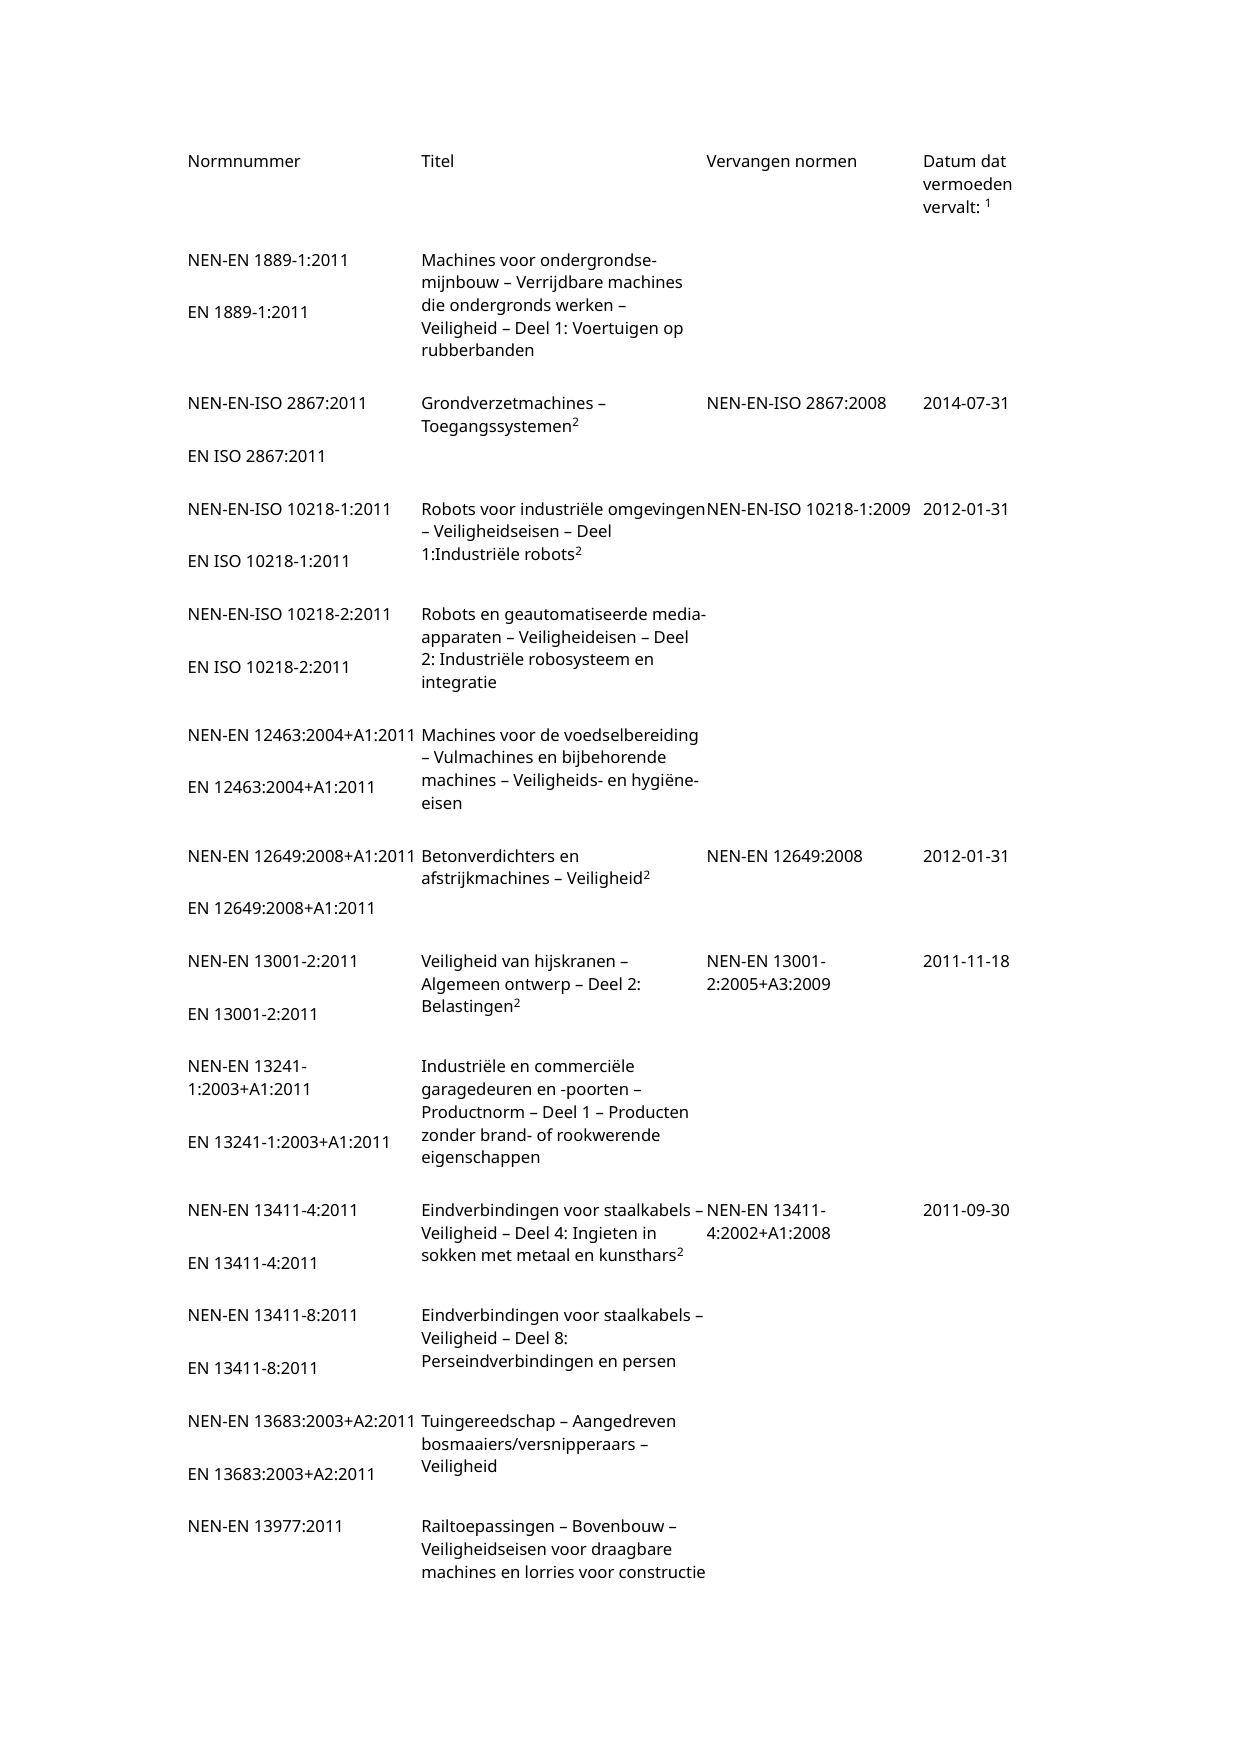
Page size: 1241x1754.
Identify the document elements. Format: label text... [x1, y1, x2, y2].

table_cell Eindverbindingen voor staalkabels – Veiligheid – Deel 4: Ingieten in sokken met metaal en kunsthars2 [421, 1199, 706, 1304]
table_cell 2012-01-31 [923, 497, 1053, 602]
table_cell [706, 603, 923, 723]
table_header Titel [421, 150, 706, 248]
table_cell [923, 1055, 1053, 1198]
table_cell Machines voor ondergrondse-mijnbouw – Verrijdbare machines die ondergronds werken – Veiligheid – Deel 1: Voertuigen op rubberbanden [421, 248, 706, 392]
table_cell 2011-11-18 [923, 950, 1053, 1055]
table_cell Eindverbindingen voor staalkabels – Veiligheid – Deel 8: Perseindverbindingen en persen [421, 1304, 706, 1409]
table_cell NEN-EN-ISO 2867:2008 [706, 392, 923, 497]
table_cell Veiligheid van hijskranen – Algemeen ontwerp – Deel 2: Belastingen2 [421, 950, 706, 1055]
table_cell 2011-09-30 [923, 1199, 1053, 1304]
table_header Datum dat vermoeden vervalt: 1 [923, 150, 1053, 248]
table_header Vervangen normen [706, 150, 923, 248]
table_cell [923, 248, 1053, 392]
table_cell Robots en geautomatiseerde media-apparaten – Veiligheideisen – Deel 2: Industriële robosysteem en integratie [421, 603, 706, 723]
table_cell Tuingereedschap – Aangedreven bosmaaiers/versnipperaars – Veiligheid [421, 1409, 706, 1515]
table_cell [706, 1304, 923, 1409]
table_cell [706, 1515, 923, 1583]
table_cell NEN-EN 13977:2011 [188, 1515, 421, 1583]
table_cell [923, 723, 1053, 844]
table_cell NEN-EN 13001-2:2011 EN 13001-2:2011 [188, 950, 421, 1055]
table_cell NEN-EN 12463:2004+A1:2011 EN 12463:2004+A1:2011 [188, 723, 421, 844]
table_cell NEN-EN 13411-4:2011 EN 13411-4:2011 [188, 1199, 421, 1304]
table_cell [923, 1409, 1053, 1515]
table_cell [706, 1409, 923, 1515]
table_cell Railtoepassingen – Bovenbouw – Veiligheidseisen voor draagbare machines en lorries voor constructie [421, 1515, 706, 1583]
table_cell NEN-EN 1889-1:2011 EN 1889-1:2011 [188, 248, 421, 392]
table_cell Betonverdichters en afstrijkmachines – Veiligheid2 [421, 844, 706, 949]
table_cell Grondverzetmachines – Toegangssystemen2 [421, 392, 706, 497]
table_cell [706, 248, 923, 392]
table_cell [923, 603, 1053, 723]
table_cell NEN-EN-ISO 2867:2011 EN ISO 2867:2011 [188, 392, 421, 497]
table_header Normnummer [188, 150, 421, 248]
table_cell 2014-07-31 [923, 392, 1053, 497]
table_cell NEN-EN 13411-8:2011 EN 13411-8:2011 [188, 1304, 421, 1409]
table_cell [706, 1055, 923, 1198]
table_cell [923, 1515, 1053, 1583]
table_cell NEN-EN 12649:2008 [706, 844, 923, 949]
table_cell Robots voor industriële omgevingen – Veiligheidseisen – Deel 1:Industriële robots2 [421, 497, 706, 602]
table_cell Industriële en commerciële garagedeuren en -poorten – Productnorm – Deel 1 – Producten zonder brand- of rookwerende eigenschappen [421, 1055, 706, 1198]
table_cell NEN-EN 13241-1:2003+A1:2011 EN 13241-1:2003+A1:2011 [188, 1055, 421, 1198]
table_cell NEN-EN-ISO 10218-1:2009 [706, 497, 923, 602]
table_cell NEN-EN 13001-2:2005+A3:2009 [706, 950, 923, 1055]
table_cell 2012-01-31 [923, 844, 1053, 949]
table_cell Machines voor de voedselbereiding – Vulmachines en bijbehorende machines – Veiligheids- en hygiëne-eisen [421, 723, 706, 844]
table_cell [923, 1304, 1053, 1409]
table_cell NEN-EN 12649:2008+A1:2011 EN 12649:2008+A1:2011 [188, 844, 421, 949]
table_cell [706, 723, 923, 844]
table_cell NEN-EN 13683:2003+A2:2011 EN 13683:2003+A2:2011 [188, 1409, 421, 1515]
table_cell NEN-EN-ISO 10218-2:2011 EN ISO 10218-2:2011 [188, 603, 421, 723]
table_cell NEN-EN 13411-4:2002+A1:2008 [706, 1199, 923, 1304]
table_cell NEN-EN-ISO 10218-1:2011 EN ISO 10218-1:2011 [188, 497, 421, 602]
